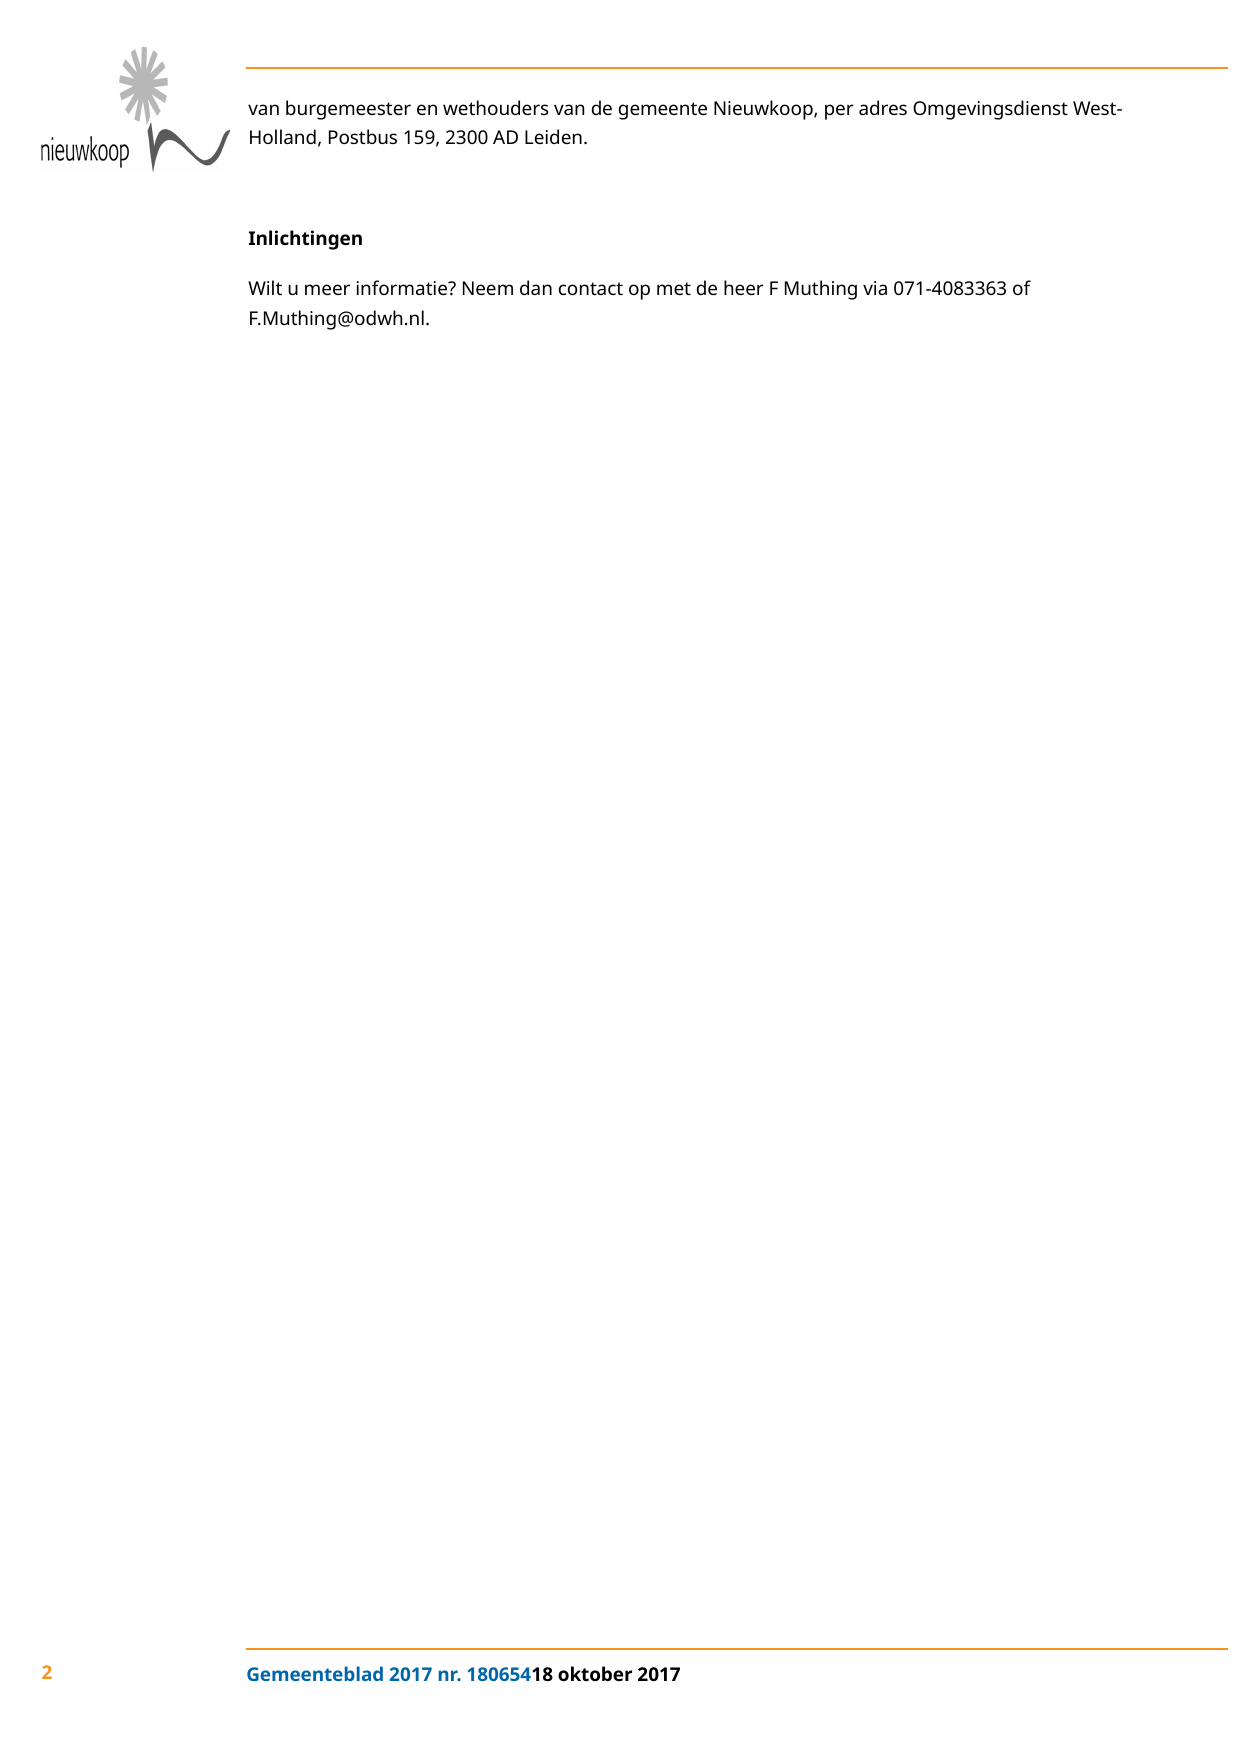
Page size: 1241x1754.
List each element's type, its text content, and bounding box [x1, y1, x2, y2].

text Wilt u meer informatie? Neem dan contact op met de heer F Muthing via 071-4083363 of F.Muthing@odwh.nl. [248, 276, 1152, 331]
text Inlichtingen [248, 225, 1152, 251]
text van burgemeester en wethouders van de gemeente Nieuwkoop, per adres Omgevingsdienst West-Holland, Postbus 159, 2300 AD Leiden. [248, 95, 1152, 150]
picture [41, 47, 231, 172]
